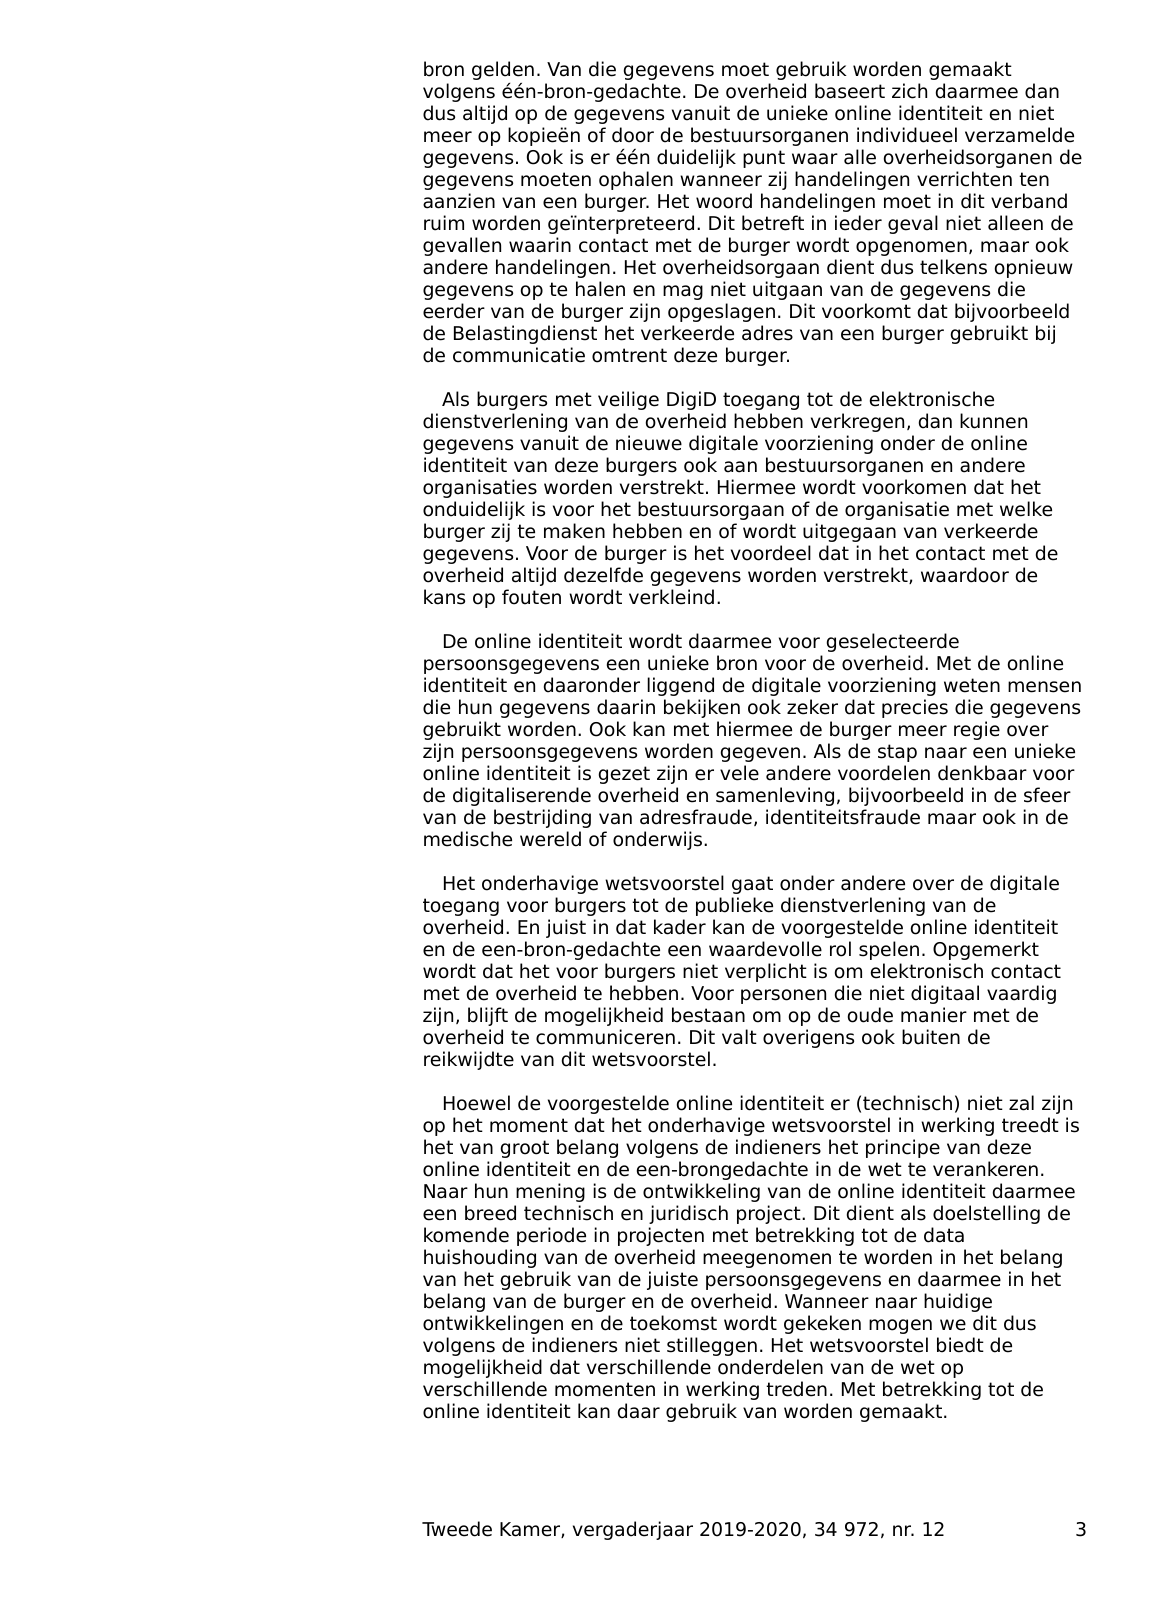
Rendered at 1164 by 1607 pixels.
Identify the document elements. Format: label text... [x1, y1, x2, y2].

text Hoewel de voorgestelde online identiteit er (technisch) niet zal zijn op het moment dat het onderhavige wetsvoorstel in werking treedt is het van groot belang volgens de indieners het principe van deze online identiteit en de een-brongedachte in de wet te verankeren. Naar hun mening is de ontwikkeling van de online identiteit daarmee een breed technisch en juridisch project. Dit dient als doelstelling de komende periode in projecten met betrekking tot de data huishouding van de overheid meegenomen te worden in het belang van het gebruik van de juiste persoonsgegevens en daarmee in het belang van de burger en de overheid. Wanneer naar huidige ontwikkelingen en de toekomst wordt gekeken mogen we dit dus volgens de indieners niet stilleggen. Het wetsvoorstel biedt de mogelijkheid dat verschillende onderdelen van de wet op verschillende momenten in werking treden. Met betrekking tot de online identiteit kan daar gebruik van worden gemaakt. [422, 1093, 1087, 1423]
text bron gelden. Van die gegevens moet gebruik worden gemaakt volgens één-bron-gedachte. De overheid baseert zich daarmee dan dus altijd op de gegevens vanuit de unieke online identiteit en niet meer op kopieën of door de bestuursorganen individueel verzamelde gegevens. Ook is er één duidelijk punt waar alle overheidsorganen de gegevens moeten ophalen wanneer zij handelingen verrichten ten aanzien van een burger. Het woord handelingen moet in dit verband ruim worden geïnterpreteerd. Dit betreft in ieder geval niet alleen de gevallen waarin contact met de burger wordt opgenomen, maar ook andere handelingen. Het overheidsorgaan dient dus telkens opnieuw gegevens op te halen en mag niet uitgaan van de gegevens die eerder van de burger zijn opgeslagen. Dit voorkomt dat bijvoorbeeld de Belastingdienst het verkeerde adres van een burger gebruikt bij de communicatie omtrent deze burger. [422, 59, 1087, 367]
text Als burgers met veilige DigiD toegang tot de elektronische dienstverlening van de overheid hebben verkregen, dan kunnen gegevens vanuit de nieuwe digitale voorziening onder de online identiteit van deze burgers ook aan bestuursorganen en andere organisaties worden verstrekt. Hiermee wordt voorkomen dat het onduidelijk is voor het bestuursorgaan of de organisatie met welke burger zij te maken hebben en of wordt uitgegaan van verkeerde gegevens. Voor de burger is het voordeel dat in het contact met de overheid altijd dezelfde gegevens worden verstrekt, waardoor de kans op fouten wordt verkleind. [422, 389, 1087, 609]
text De online identiteit wordt daarmee voor geselecteerde persoonsgegevens een unieke bron voor de overheid. Met de online identiteit en daaronder liggend de digitale voorziening weten mensen die hun gegevens daarin bekijken ook zeker dat precies die gegevens gebruikt worden. Ook kan met hiermee de burger meer regie over zijn persoonsgegevens worden gegeven. Als de stap naar een unieke online identiteit is gezet zijn er vele andere voordelen denkbaar voor de digitaliserende overheid en samenleving, bijvoorbeeld in de sfeer van de bestrijding van adresfraude, identiteitsfraude maar ook in de medische wereld of onderwijs. [422, 631, 1087, 851]
text Het onderhavige wetsvoorstel gaat onder andere over de digitale toegang voor burgers tot de publieke dienstverlening van de overheid. En juist in dat kader kan de voorgestelde online identiteit en de een-bron-gedachte een waardevolle rol spelen. Opgemerkt wordt dat het voor burgers niet verplicht is om elektronisch contact met de overheid te hebben. Voor personen die niet digitaal vaardig zijn, blijft de mogelijkheid bestaan om op de oude manier met de overheid te communiceren. Dit valt overigens ook buiten de reikwijdte van dit wetsvoorstel. [422, 873, 1087, 1071]
